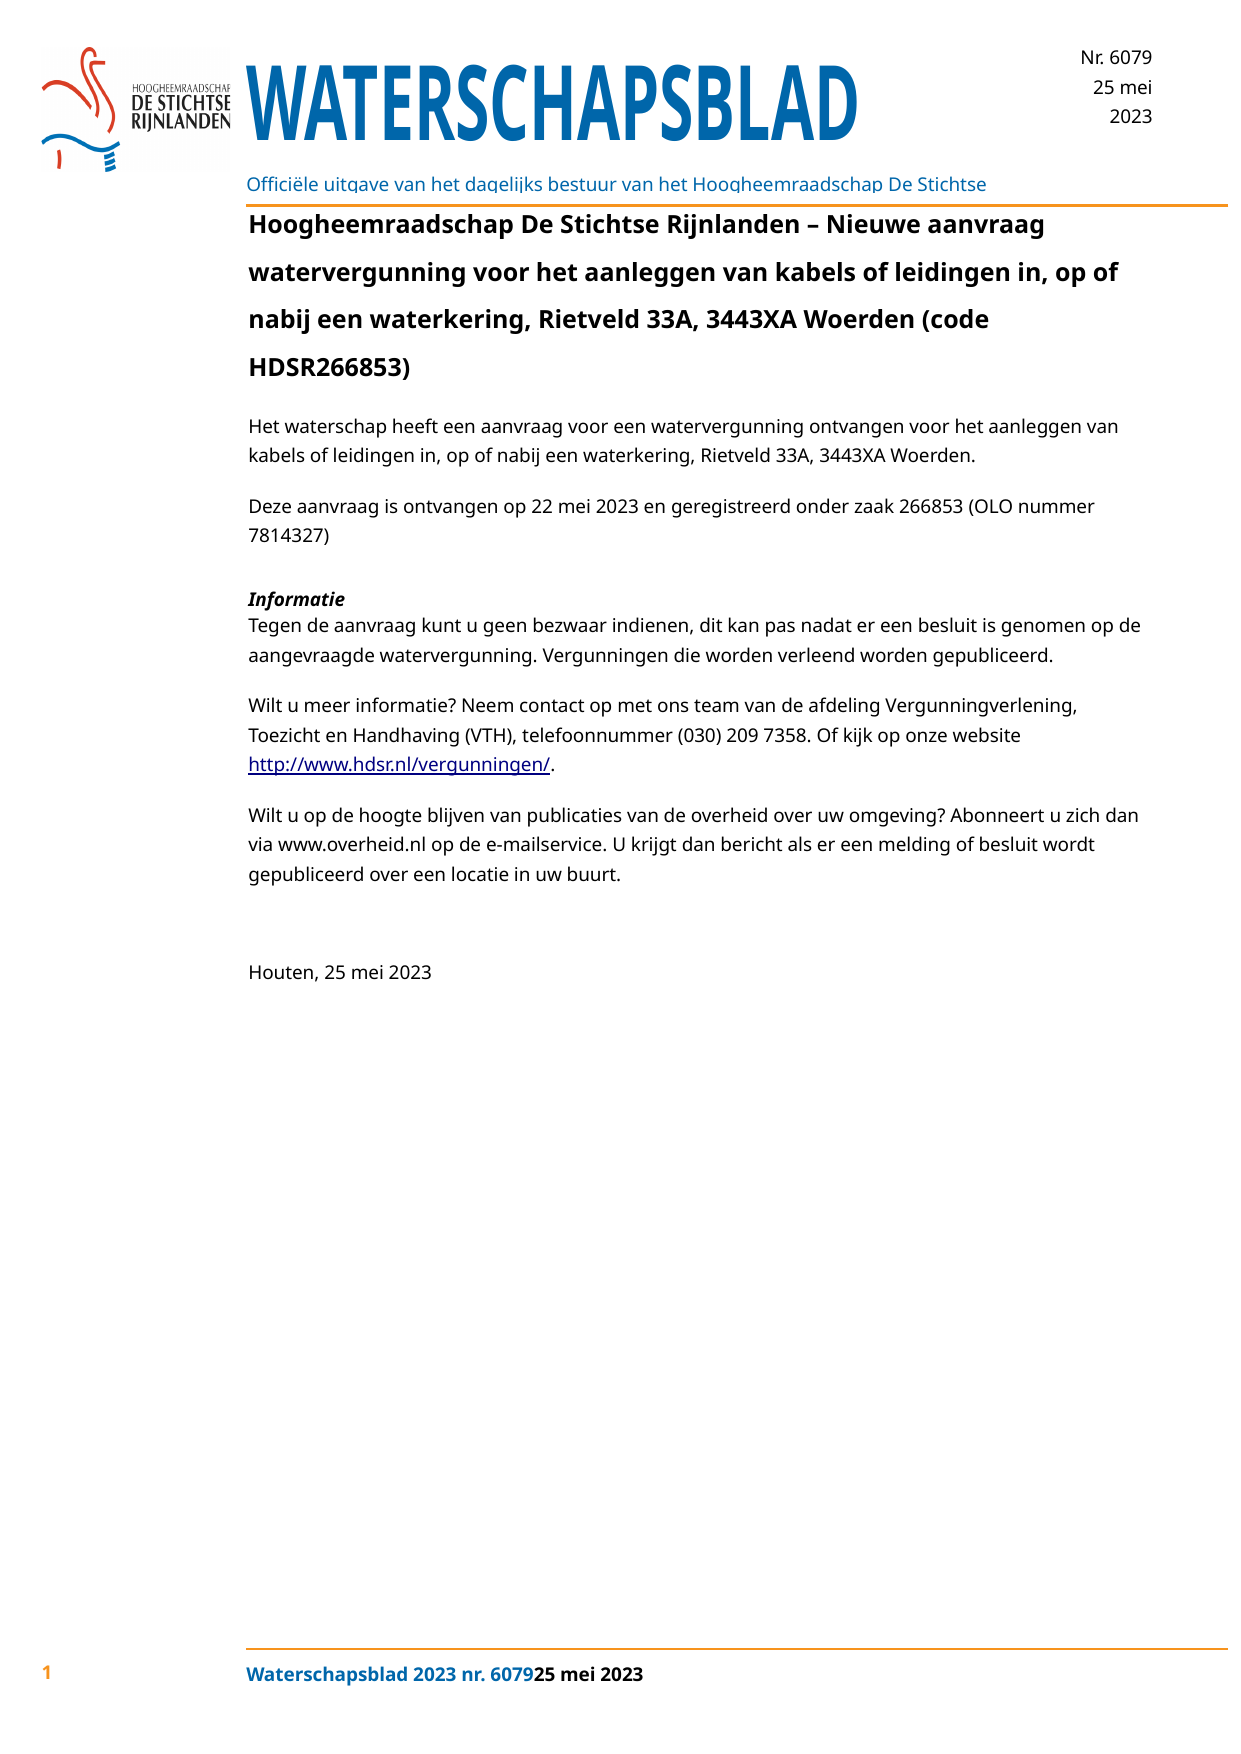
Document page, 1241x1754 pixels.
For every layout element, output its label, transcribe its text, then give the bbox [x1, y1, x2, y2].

picture [41, 47, 231, 172]
text Houten, 25 mei 2023 [248, 959, 1152, 985]
text Wilt u op de hoogte blijven van publicaties van de overheid over uw omgeving? Abonneert u zich dan via www.overheid.nl op de e-mailservice. U krijgt dan bericht als er een melding of besluit wordt gepubliceerd over een locatie in uw buurt. [248, 802, 1152, 887]
text Tegen de aanvraag kunt u geen bezwaar indienen, dit kan pas nadat er een besluit is genomen op de aangevraagde watervergunning. Vergunningen die worden verleend worden gepubliceerd. [248, 612, 1152, 668]
text Wilt u meer informatie? Neem contact op met ons team van de afdeling Vergunningverlening, Toezicht en Handhaving (VTH), telefoonnummer (030) 209 7358. Of kijk op onze website http://www.hdsr.nl/vergunningen/. [248, 692, 1152, 777]
text Het waterschap heeft een aanvraag voor een watervergunning ontvangen voor het aanleggen van kabels of leidingen in, op of nabij een waterkering, Rietveld 33A, 3443XA Woerden. [248, 413, 1152, 468]
text Hoogheemraadschap De Stichtse Rijnlanden – Nieuwe aanvraag watervergunning voor het aanleggen van kabels of leidingen in, op of nabij een waterkering, Rietveld 33A, 3443XA Woerden (code HDSR266853) [248, 207, 1152, 384]
text Informatie [248, 587, 1152, 612]
text Deze aanvraag is ontvangen op 22 mei 2023 en geregistreerd onder zaak 266853 (OLO nummer 7814327) [248, 493, 1152, 548]
